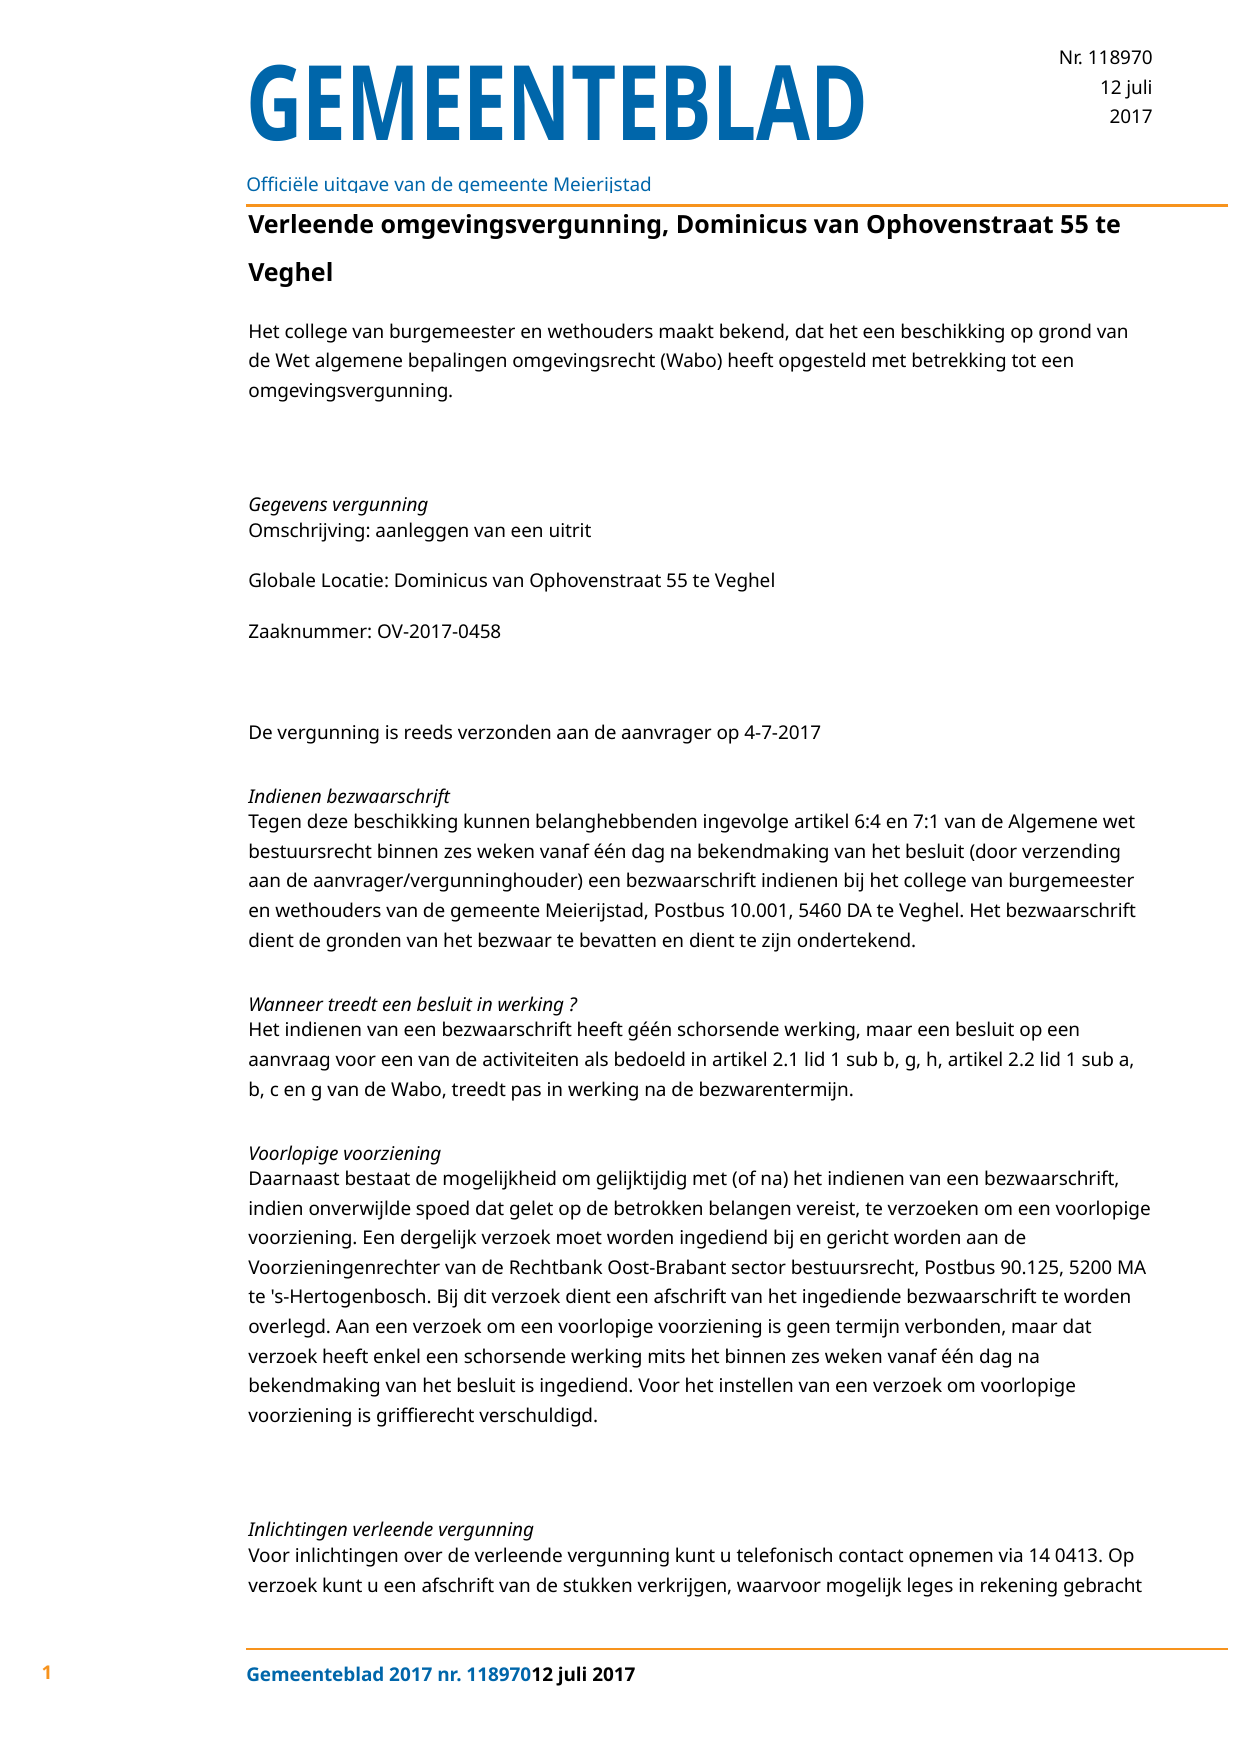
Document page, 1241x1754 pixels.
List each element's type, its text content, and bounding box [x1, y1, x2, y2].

text Indienen bezwaarschrift [248, 783, 1152, 808]
text Het college van burgemeester en wethouders maakt bekend, dat het een beschikking op grond van de Wet algemene bepalingen omgevingsrecht (Wabo) heeft opgesteld met betrekking tot een omgevingsvergunning. [248, 318, 1152, 403]
text Zaaknummer: OV-2017-0458 [248, 618, 1152, 644]
text Tegen deze beschikking kunnen belanghebbenden ingevolge artikel 6:4 en 7:1 van de Algemene wet bestuursrecht binnen zes weken vanaf één dag na bekendmaking van het besluit (door verzending aan de aanvrager/vergunninghouder) een bezwaarschrift indienen bij het college van burgemeester en wethouders van de gemeente Meierijstad, Postbus 10.001, 5460 DA te Veghel. Het bezwaarschrift dient de gronden van het bezwaar te bevatten en dient te zijn ondertekend. [248, 808, 1152, 953]
text Omschrijving: aanleggen van een uitrit [248, 517, 1152, 543]
picture [41, 47, 231, 172]
text De vergunning is reeds verzonden aan de aanvrager op 4-7-2017 [248, 719, 1152, 744]
text Daarnaast bestaat de mogelijkheid om gelijktijdig met (of na) het indienen van een bezwaarschrift, indien onverwijlde spoed dat gelet op de betrokken belangen vereist, te verzoeken om een voorlopige voorziening. Een dergelijk verzoek moet worden ingediend bij en gericht worden aan de Voorzieningenrechter van de Rechtbank Oost-Brabant sector bestuursrecht, Postbus 90.125, 5200 MA te 's-Hertogenbosch. Bij dit verzoek dient een afschrift van het ingediende bezwaarschrift te worden overlegd. Aan een verzoek om een voorlopige voorziening is geen termijn verbonden, maar dat verzoek heeft enkel een schorsende werking mits het binnen zes weken vanaf één dag na bekendmaking van het besluit is ingediend. Voor het instellen van een verzoek om voorlopige voorziening is griffierecht verschuldigd. [248, 1165, 1152, 1428]
text Het indienen van een bezwaarschrift heeft géén schorsende werking, maar een besluit op een aanvraag voor een van de activiteiten als bedoeld in artikel 2.1 lid 1 sub b, g, h, artikel 2.2 lid 1 sub a, b, c en g van de Wabo, treedt pas in werking na de bezwarentermijn. [248, 1017, 1152, 1101]
text Voor inlichtingen over de verleende vergunning kunt u telefonisch contact opnemen via 14 0413. Op verzoek kunt u een afschrift van de stukken verkrijgen, waarvoor mogelijk leges in rekening gebracht [248, 1542, 1152, 1597]
text Globale Locatie: Dominicus van Ophovenstraat 55 te Veghel [248, 568, 1152, 593]
text Voorlopige voorziening [248, 1140, 1152, 1165]
text Gegevens vergunning [248, 491, 1152, 517]
text Verleende omgevingsvergunning, Dominicus van Ophovenstraat 55 te Veghel [248, 207, 1152, 288]
text Wanneer treedt een besluit in werking ? [248, 991, 1152, 1017]
text Inlichtingen verleende vergunning [248, 1516, 1152, 1542]
